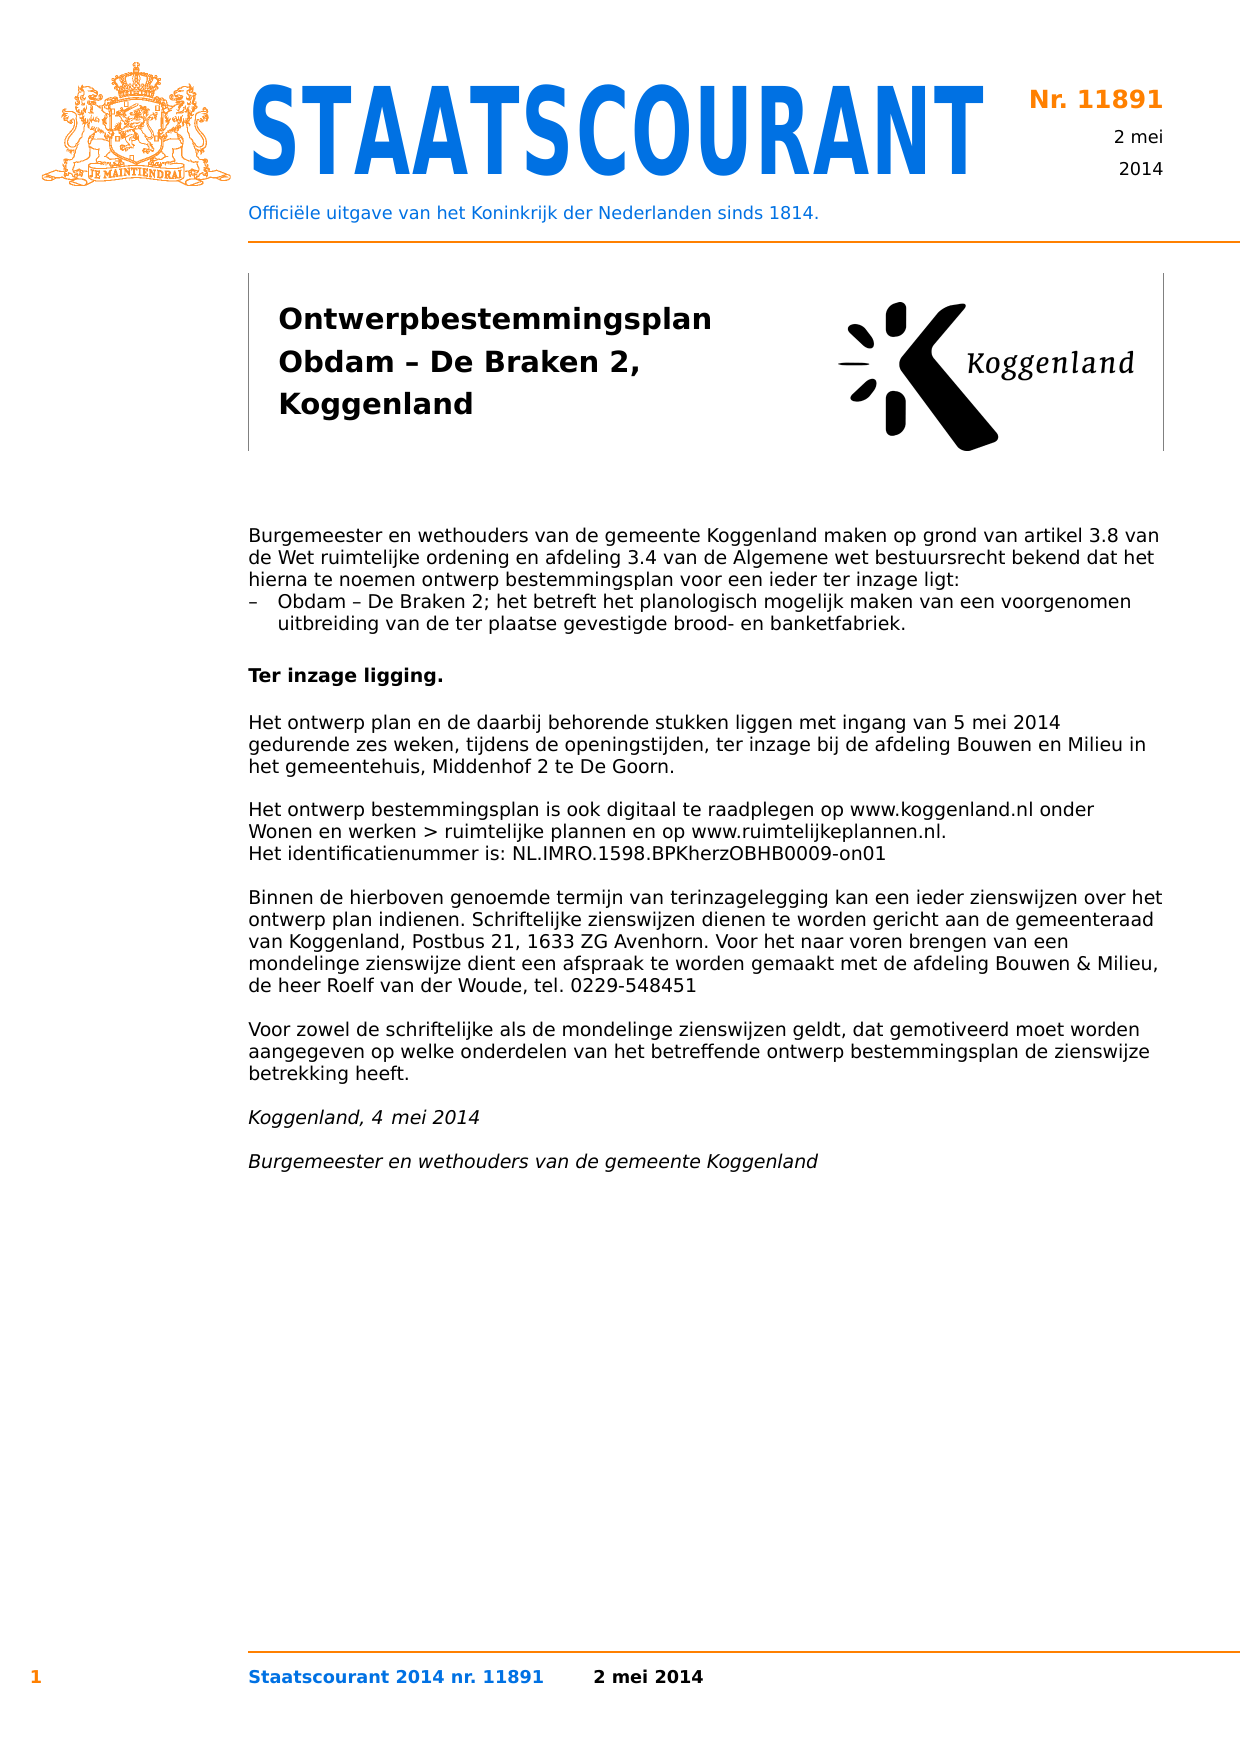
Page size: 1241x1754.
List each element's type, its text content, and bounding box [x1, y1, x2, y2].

text Binnen de hierboven genoemde termijn van terinzagelegging kan een ieder zienswijzen over het ontwerp plan indienen. Schriftelijke zienswijzen dienen te worden gericht aan de gemeenteraad van Koggenland, Postbus 21, 1633 ZG Avenhorn. Voor het naar voren brengen van een mondelinge zienswijze dient een afspraak te worden gemaakt met de afdeling Bouwen & Milieu, de heer Roelf van der Woude, tel. 0229-548451 [248, 887, 1163, 997]
text Koggenland, 4 mei 2014 [248, 1107, 1163, 1129]
table_header [25, 62, 248, 241]
table_header STAATSCOURANT [248, 62, 998, 203]
table_header Nr. 11891 [998, 62, 1240, 121]
text Het ontwerp plan en de daarbij behorende stukken liggen met ingang van 5 mei 2014 gedurende zes weken, tijdens de openingstijden, ter inzage bij de afdeling Bouwen en Milieu in het gemeentehuis, Middenhof 2 te De Goorn. [248, 712, 1163, 777]
text Het identificatienummer is: NL.IMRO.1598.BPKherzOBHB0009-on01 [248, 843, 1163, 865]
picture [838, 302, 1134, 451]
text Burgemeester en wethouders van de gemeente Koggenland [248, 1151, 1163, 1173]
picture [41, 62, 231, 186]
table_cell 2014 [998, 153, 1240, 203]
text Voor zowel de schriftelijke als de mondelinge zienswijzen geldt, dat gemotiveerd moet worden aangegeven op welke onderdelen van het betreffende ontwerp bestemmingsplan de zienswijze betrekking heeft. [248, 1019, 1163, 1085]
table_cell Officiële uitgave van het Koninkrijk der Nederlanden sinds 1814. [248, 203, 1240, 241]
text – Obdam – De Braken 2; het betreft het planologisch mogelijk maken van een voorgenomen uitbreiding van de ter plaatse gevestigde brood- en banketfabriek. [248, 591, 1163, 634]
text Burgemeester en wethouders van de gemeente Koggenland maken op grond van artikel 3.8 van de Wet ruimtelijke ordening en afdeling 3.4 van de Algemene wet bestuursrecht bekend dat het hierna te noemen ontwerp bestemmingsplan voor een ieder ter inzage ligt: [248, 525, 1163, 591]
subtitle Ontwerpbestemmingsplan Obdam – De Braken 2, Koggenland [249, 273, 1163, 451]
table_cell 2 mei [998, 121, 1240, 153]
subtitle Ter inzage ligging. [248, 664, 1163, 687]
text Het ontwerp bestemmingsplan is ook digitaal te raadplegen op www.koggenland.nl onder Wonen en werken > ruimtelijke plannen en op www.ruimtelijkeplannen.nl. [248, 799, 1163, 843]
